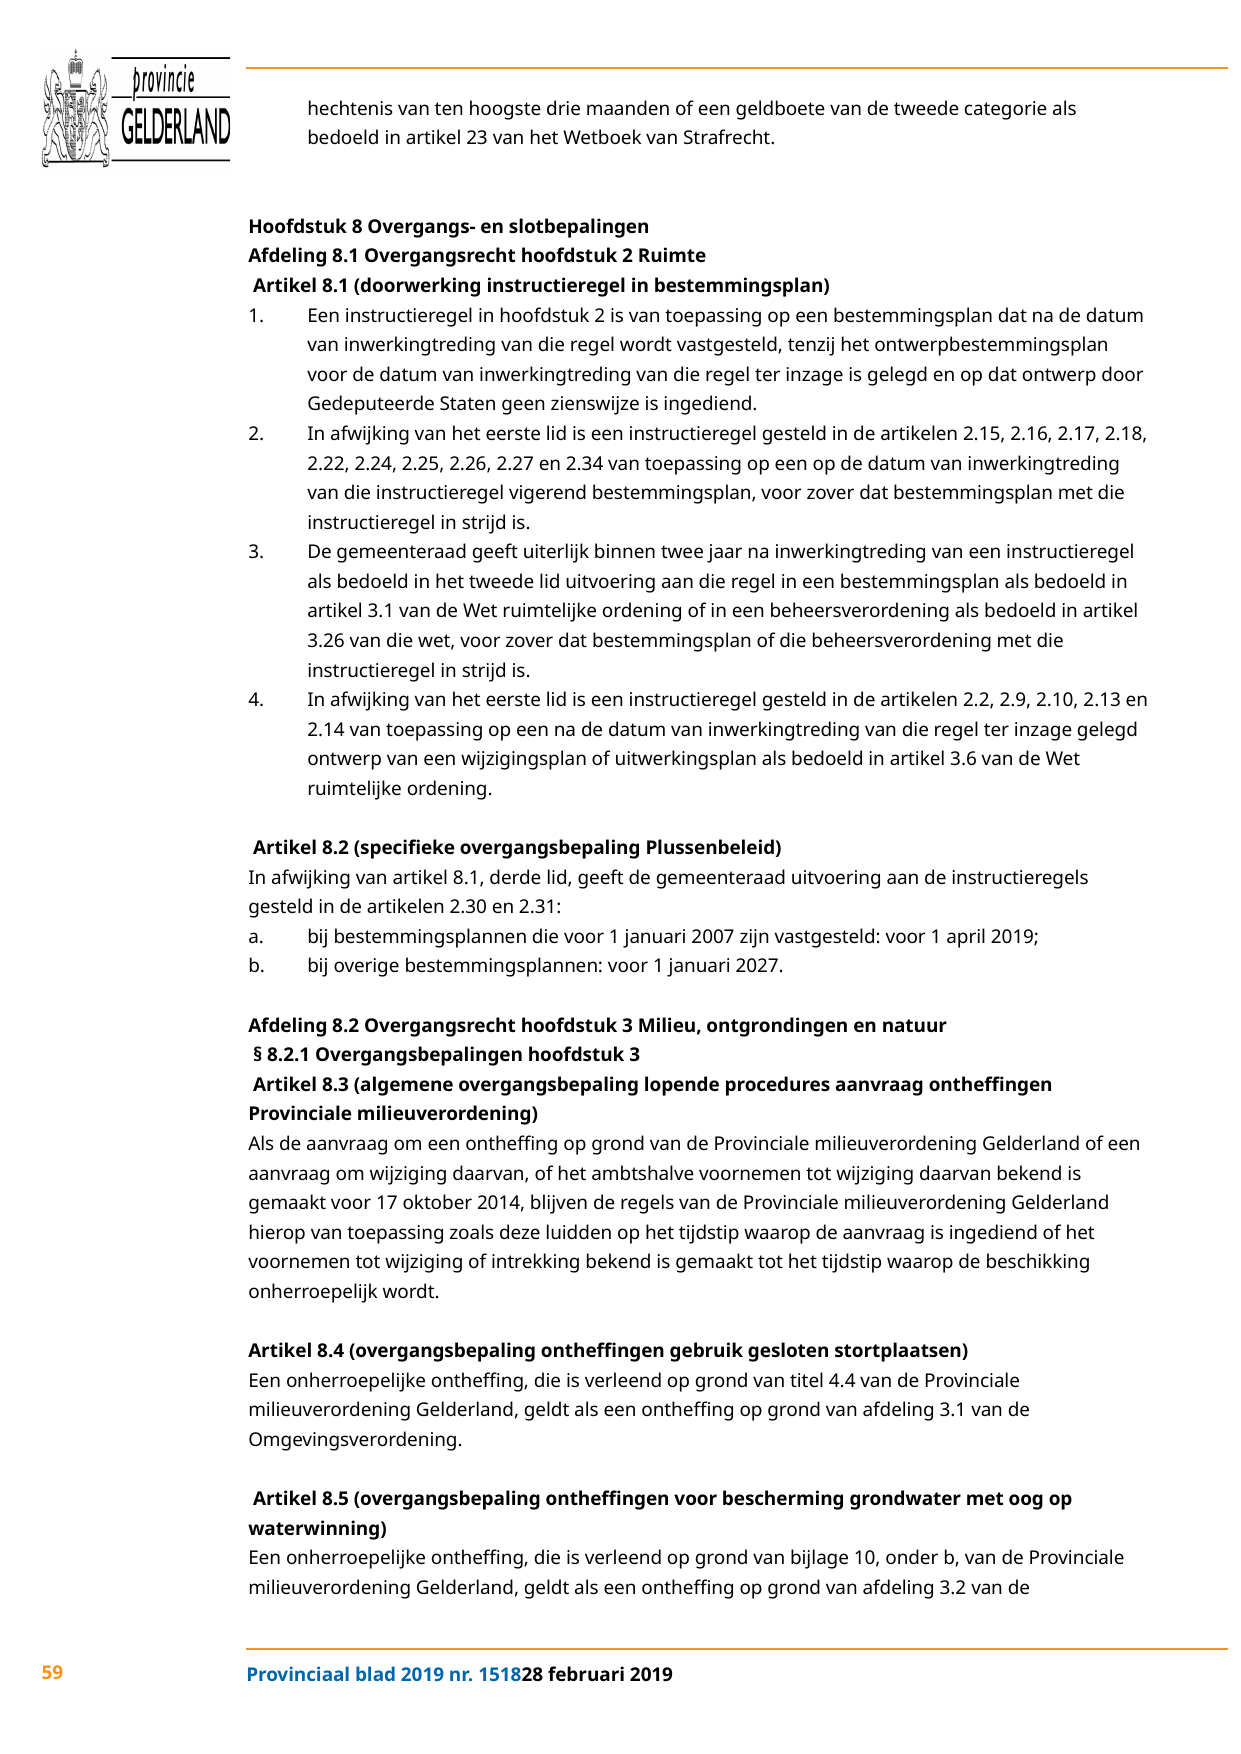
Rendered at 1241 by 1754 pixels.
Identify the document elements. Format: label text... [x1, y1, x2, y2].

text Afdeling 8.1 Overgangsrecht hoofdstuk 2 Ruimte [248, 243, 1152, 268]
text Een onherroepelijke ontheffing, die is verleend op grond van bijlage 10, onder b, van de Provinciale milieuverordening Gelderland, geldt als een ontheffing op grond van afdeling 3.2 van de [248, 1544, 1152, 1600]
text Artikel 8.1 (doorwerking instructieregel in bestemmingsplan) [248, 272, 1152, 298]
text Artikel 8.3 (algemene overgangsbepaling lopende procedures aanvraag ontheffingen Provinciale milieuverordening) [248, 1071, 1152, 1126]
text § 8.2.1 Overgangsbepalingen hoofdstuk 3 [248, 1041, 1152, 1067]
list bij bestemmingsplannen die voor 1 januari 2007 zijn vastgesteld: voor 1 april 2019; [248, 923, 1152, 949]
list hechtenis van ten hoogste drie maanden of een geldboete van de tweede categorie als bedoeld in artikel 23 van het Wetboek van Strafrecht. [248, 95, 1152, 150]
text Hoofdstuk 8 Overgangs- en slotbepalingen [248, 213, 1152, 239]
text Artikel 8.2 (specifieke overgangsbepaling Plussenbeleid) [248, 834, 1152, 860]
text Als de aanvraag om een ontheffing op grond van de Provinciale milieuverordening Gelderland of een aanvraag om wijziging daarvan, of het ambtshalve voornemen tot wijziging daarvan bekend is gemaakt voor 17 oktober 2014, blijven de regels van de Provinciale milieuverordening Gelderland hierop van toepassing zoals deze luidden op het tijdstip waarop de aanvraag is ingediend of het voornemen tot wijziging of intrekking bekend is gemaakt tot het tijdstip waarop de beschikking onherroepelijk wordt. [248, 1130, 1152, 1304]
list bij overige bestemmingsplannen: voor 1 januari 2027. [248, 953, 1152, 978]
picture [41, 47, 231, 172]
list In afwijking van het eerste lid is een instructieregel gesteld in de artikelen 2.2, 2.9, 2.10, 2.13 en 2.14 van toepassing op een na de datum van inwerkingtreding van die regel ter inzage gelegd ontwerp van een wijzigingsplan of uitwerkingsplan als bedoeld in artikel 3.6 van de Wet ruimtelijke ordening. [248, 686, 1152, 801]
text Afdeling 8.2 Overgangsrecht hoofdstuk 3 Milieu, ontgrondingen en natuur [248, 1012, 1152, 1038]
text Artikel 8.4 (overgangsbepaling ontheffingen gebruik gesloten stortplaatsen) [248, 1337, 1152, 1363]
text Artikel 8.5 (overgangsbepaling ontheffingen voor bescherming grondwater met oog op waterwinning) [248, 1485, 1152, 1541]
list De gemeenteraad geeft uiterlijk binnen twee jaar na inwerkingtreding van een instructieregel als bedoeld in het tweede lid uitvoering aan die regel in een bestemmingsplan als bedoeld in artikel 3.1 van de Wet ruimtelijke ordening of in een beheersverordening als bedoeld in artikel 3.26 van die wet, voor zover dat bestemmingsplan of die beheersverordening met die instructieregel in strijd is. [248, 538, 1152, 683]
text Een onherroepelijke ontheffing, die is verleend op grond van titel 4.4 van de Provinciale milieuverordening Gelderland, geldt als een ontheffing op grond van afdeling 3.1 van de Omgevingsverordening. [248, 1367, 1152, 1452]
text In afwijking van artikel 8.1, derde lid, geeft de gemeenteraad uitvoering aan de instructieregels gesteld in de artikelen 2.30 en 2.31: [248, 864, 1152, 919]
list In afwijking van het eerste lid is een instructieregel gesteld in de artikelen 2.15, 2.16, 2.17, 2.18, 2.22, 2.24, 2.25, 2.26, 2.27 en 2.34 van toepassing op een op de datum van inwerkingtreding van die instructieregel vigerend bestemmingsplan, voor zover dat bestemmingsplan met die instructieregel in strijd is. [248, 420, 1152, 535]
list Een instructieregel in hoofdstuk 2 is van toepassing op een bestemmingsplan dat na de datum van inwerkingtreding van die regel wordt vastgesteld, tenzij het ontwerpbestemmingsplan voor de datum van inwerkingtreding van die regel ter inzage is gelegd en op dat ontwerp door Gedeputeerde Staten geen zienswijze is ingediend. [248, 302, 1152, 416]
